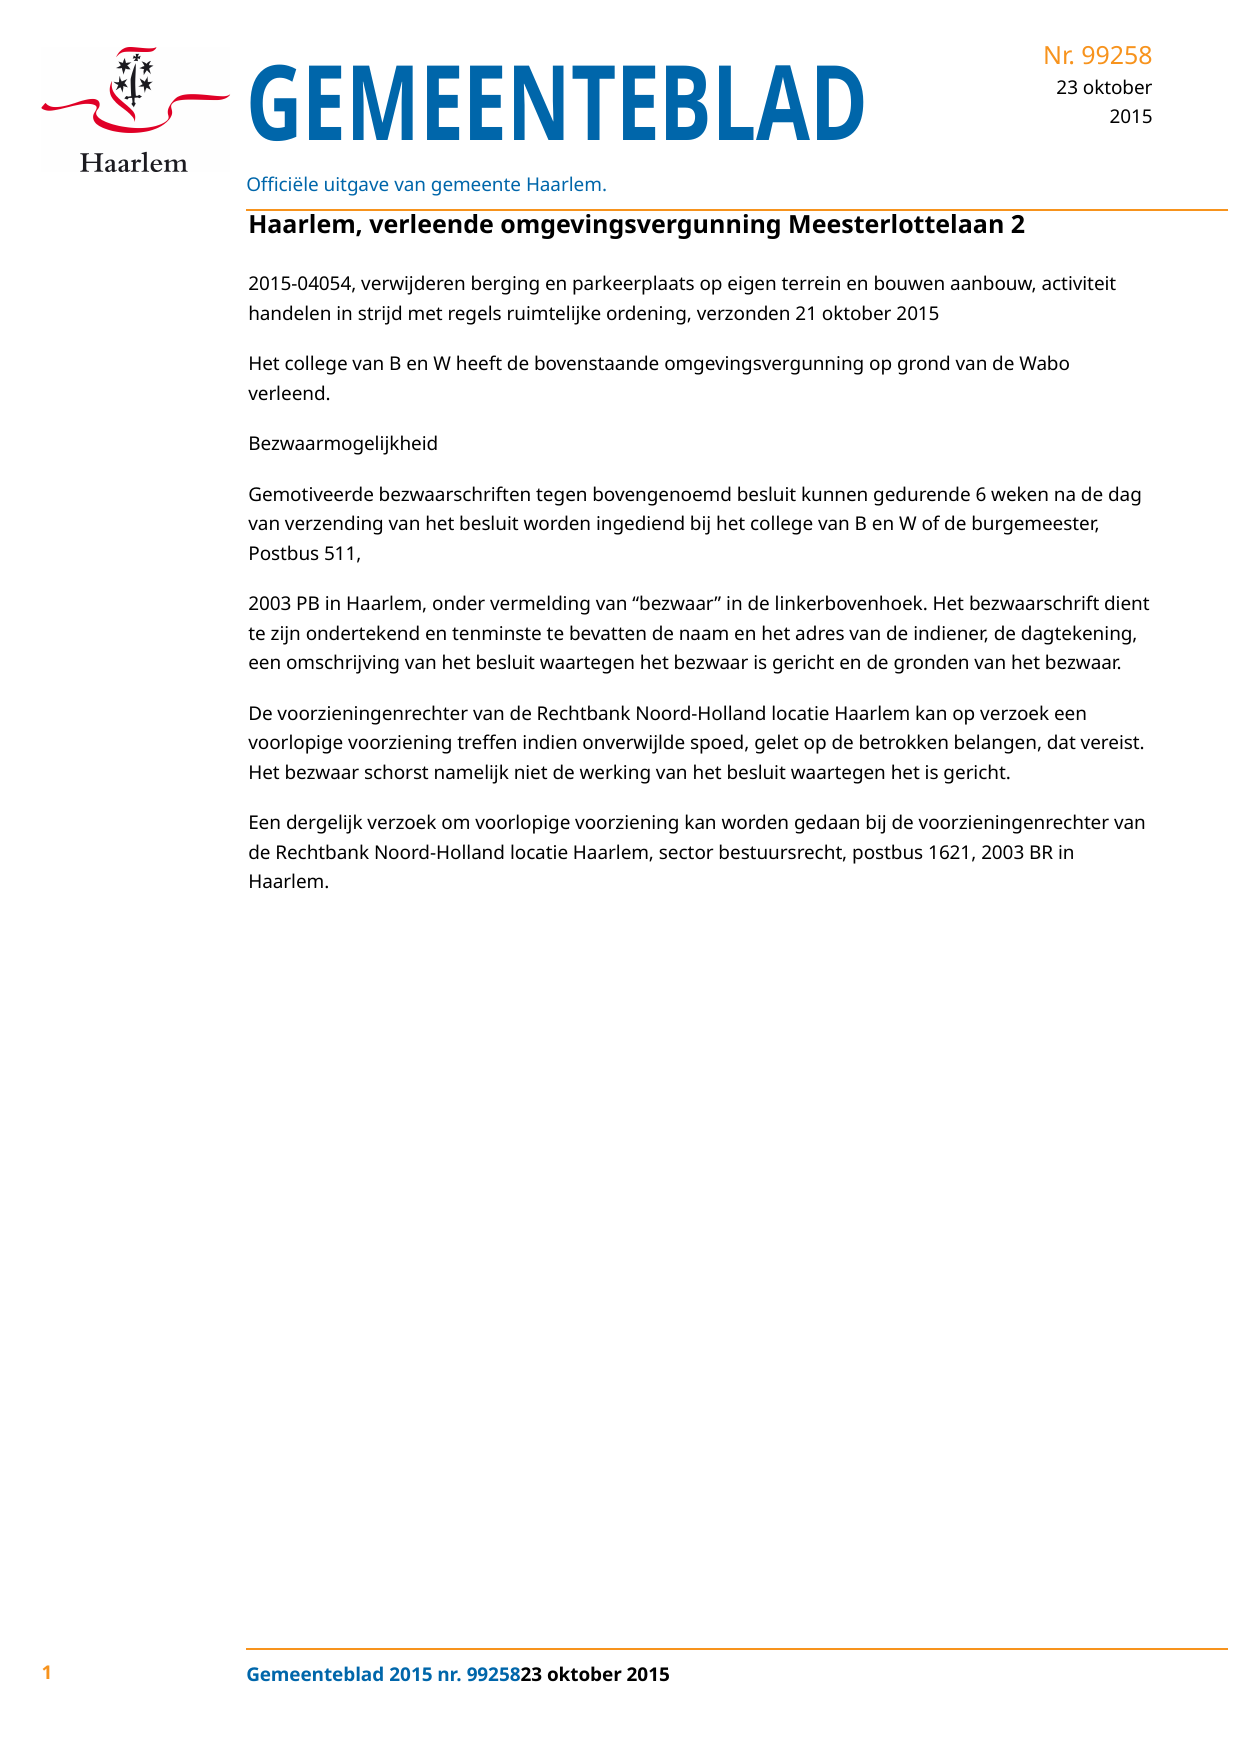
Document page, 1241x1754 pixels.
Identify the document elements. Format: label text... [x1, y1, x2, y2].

text 2015-04054, verwijderen berging en parkeerplaats op eigen terrein en bouwen aanbouw, activiteit handelen in strijd met regels ruimtelijke ordening, verzonden 21 oktober 2015 [248, 270, 1152, 326]
text Het college van B en W heeft de bovenstaande omgevingsvergunning op grond van de Wabo verleend. [248, 350, 1152, 406]
text Haarlem, verleende omgevingsvergunning Meesterlottelaan 2 [248, 211, 1152, 241]
picture [41, 47, 231, 172]
text Gemotiveerde bezwaarschriften tegen bovengenoemd besluit kunnen gedurende 6 weken na de dag van verzending van het besluit worden ingediend bij het college van B en W of de burgemeester, Postbus 511, [248, 481, 1152, 566]
text Een dergelijk verzoek om voorlopige voorziening kan worden gedaan bij de voorzieningenrechter van de Rechtbank Noord-Holland locatie Haarlem, sector bestuursrecht, postbus 1621, 2003 BR in Haarlem. [248, 809, 1152, 894]
text Bezwaarmogelijkheid [248, 430, 1152, 456]
text 2003 PB in Haarlem, onder vermelding van “bezwaar” in de linkerbovenhoek. Het bezwaarschrift dient te zijn ondertekend en tenminste te bevatten de naam en het adres van de indiener, de dagtekening, een omschrijving van het besluit waartegen het bezwaar is gericht en de gronden van het bezwaar. [248, 590, 1152, 675]
text De voorzieningenrechter van de Rechtbank Noord-Holland locatie Haarlem kan op verzoek een voorlopige voorziening treffen indien onverwijlde spoed, gelet op de betrokken belangen, dat vereist. Het bezwaar schorst namelijk niet de werking van het besluit waartegen het is gericht. [248, 700, 1152, 785]
